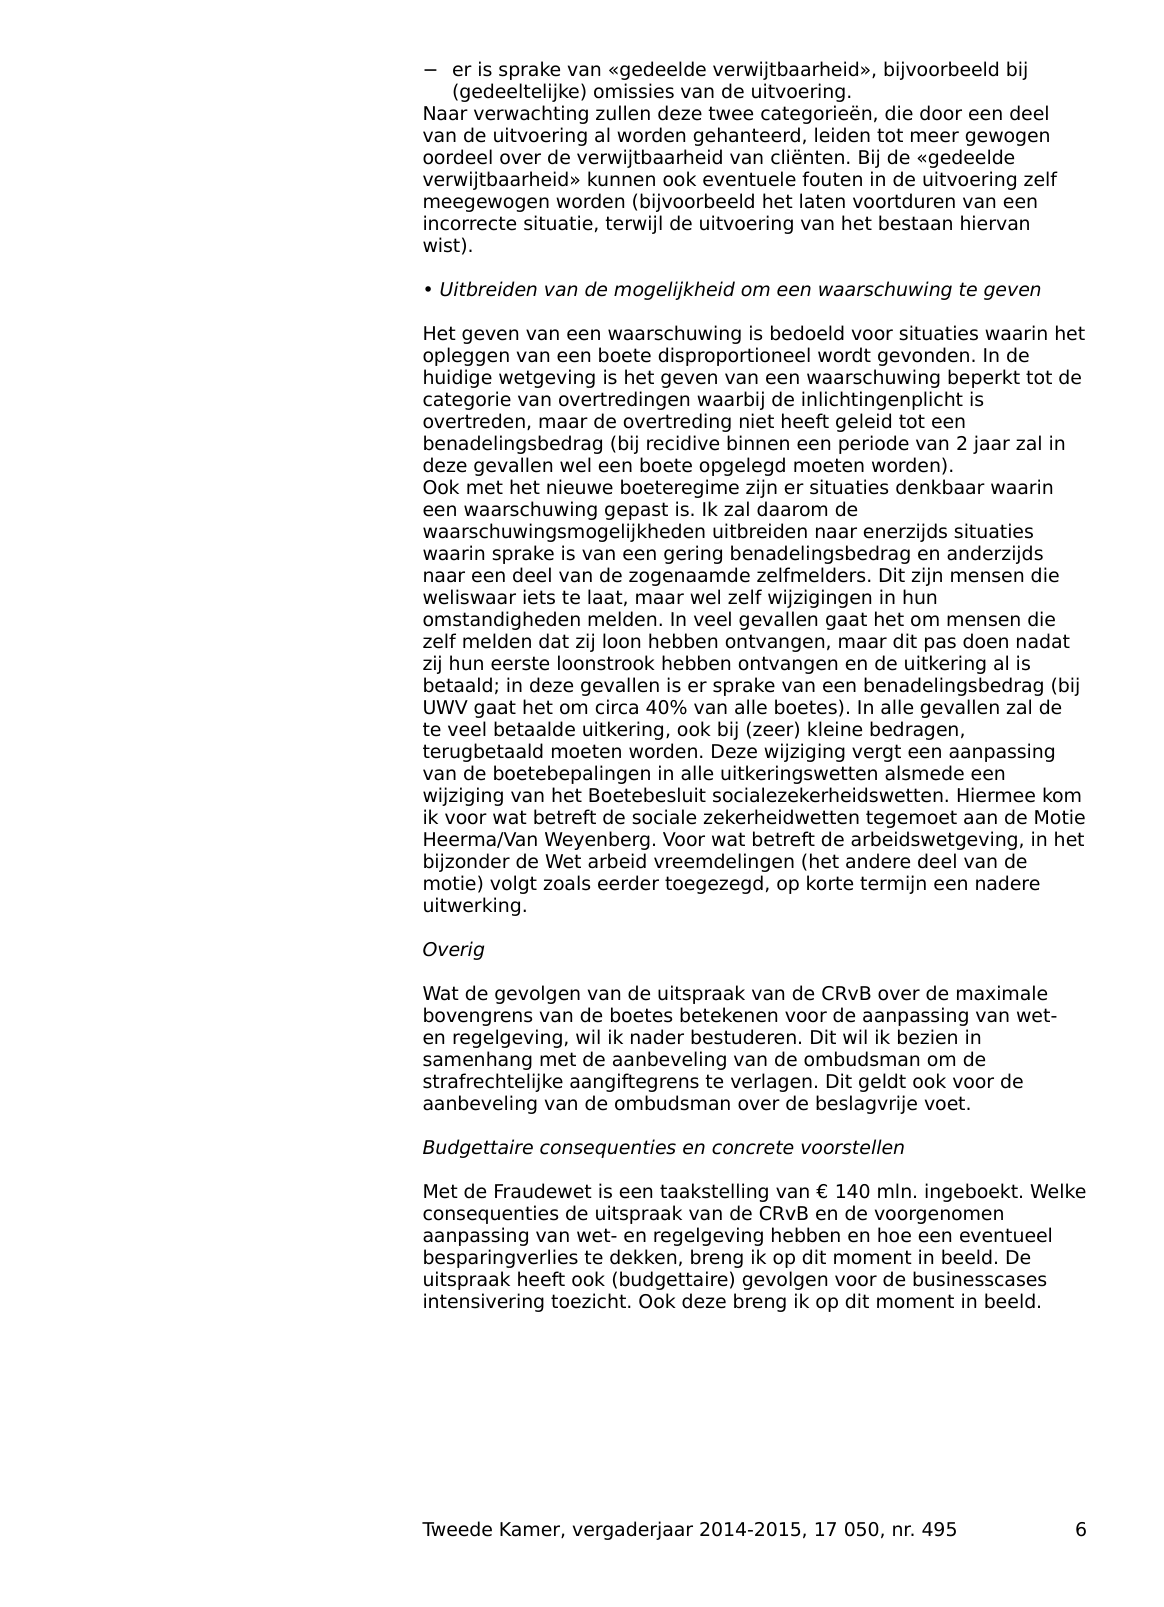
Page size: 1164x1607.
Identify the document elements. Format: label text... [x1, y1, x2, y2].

subtitle Overig [422, 939, 1087, 961]
text Ook met het nieuwe boeteregime zijn er situaties denkbaar waarin een waarschuwing gepast is. Ik zal daarom de waarschuwingsmogelijkheden uitbreiden naar enerzijds situaties waarin sprake is van een gering benadelingsbedrag en anderzijds naar een deel van de zogenaamde zelfmelders. Dit zijn mensen die weliswaar iets te laat, maar wel zelf wijzigingen in hun omstandigheden melden. In veel gevallen gaat het om mensen die zelf melden dat zij loon hebben ontvangen, maar dit pas doen nadat zij hun eerste loonstrook hebben ontvangen en de uitkering al is betaald; in deze gevallen is er sprake van een benadelingsbedrag (bij UWV gaat het om circa 40% van alle boetes). In alle gevallen zal de te veel betaalde uitkering, ook bij (zeer) kleine bedragen, terugbetaald moeten worden. Deze wijziging vergt een aanpassing van de boetebepalingen in alle uitkeringswetten alsmede een wijziging van het Boetebesluit socialezekerheidswetten. Hiermee kom ik voor wat betreft de sociale zekerheidwetten tegemoet aan de Motie Heerma/Van Weyenberg. Voor wat betreft de arbeidswetgeving, in het bijzonder de Wet arbeid vreemdelingen (het andere deel van de motie) volgt zoals eerder toegezegd, op korte termijn een nadere uitwerking. [422, 477, 1087, 917]
text Wat de gevolgen van de uitspraak van de CRvB over de maximale bovengrens van de boetes betekenen voor de aanpassing van wet- en regelgeving, wil ik nader bestuderen. Dit wil ik bezien in samenhang met de aanbeveling van de ombudsman om de strafrechtelijke aangiftegrens te verlagen. Dit geldt ook voor de aanbeveling van de ombudsman over de beslagvrije voet. [422, 983, 1087, 1115]
text Het geven van een waarschuwing is bedoeld voor situaties waarin het opleggen van een boete disproportioneel wordt gevonden. In de huidige wetgeving is het geven van een waarschuwing beperkt tot de categorie van overtredingen waarbij de inlichtingenplicht is overtreden, maar de overtreding niet heeft geleid tot een benadelingsbedrag (bij recidive binnen een periode van 2 jaar zal in deze gevallen wel een boete opgelegd moeten worden). [422, 323, 1087, 477]
text − er is sprake van «gedeelde verwijtbaarheid», bijvoorbeeld bij (gedeeltelijke) omissies van de uitvoering. [422, 59, 1087, 103]
text Naar verwachting zullen deze twee categorieën, die door een deel van de uitvoering al worden gehanteerd, leiden tot meer gewogen oordeel over de verwijtbaarheid van cliënten. Bij de «gedeelde verwijtbaarheid» kunnen ook eventuele fouten in de uitvoering zelf meegewogen worden (bijvoorbeeld het laten voortduren van een incorrecte situatie, terwijl de uitvoering van het bestaan hiervan wist). [422, 103, 1087, 257]
text Met de Fraudewet is een taakstelling van € 140 mln. ingeboekt. Welke consequenties de uitspraak van de CRvB en de voorgenomen aanpassing van wet- en regelgeving hebben en hoe een eventueel besparingverlies te dekken, breng ik op dit moment in beeld. De uitspraak heeft ook (budgettaire) gevolgen voor de businesscases intensivering toezicht. Ook deze breng ik op dit moment in beeld. [422, 1181, 1087, 1313]
subtitle • Uitbreiden van de mogelijkheid om een waarschuwing te geven [422, 279, 1087, 301]
subtitle Budgettaire consequenties en concrete voorstellen [422, 1137, 1087, 1159]
